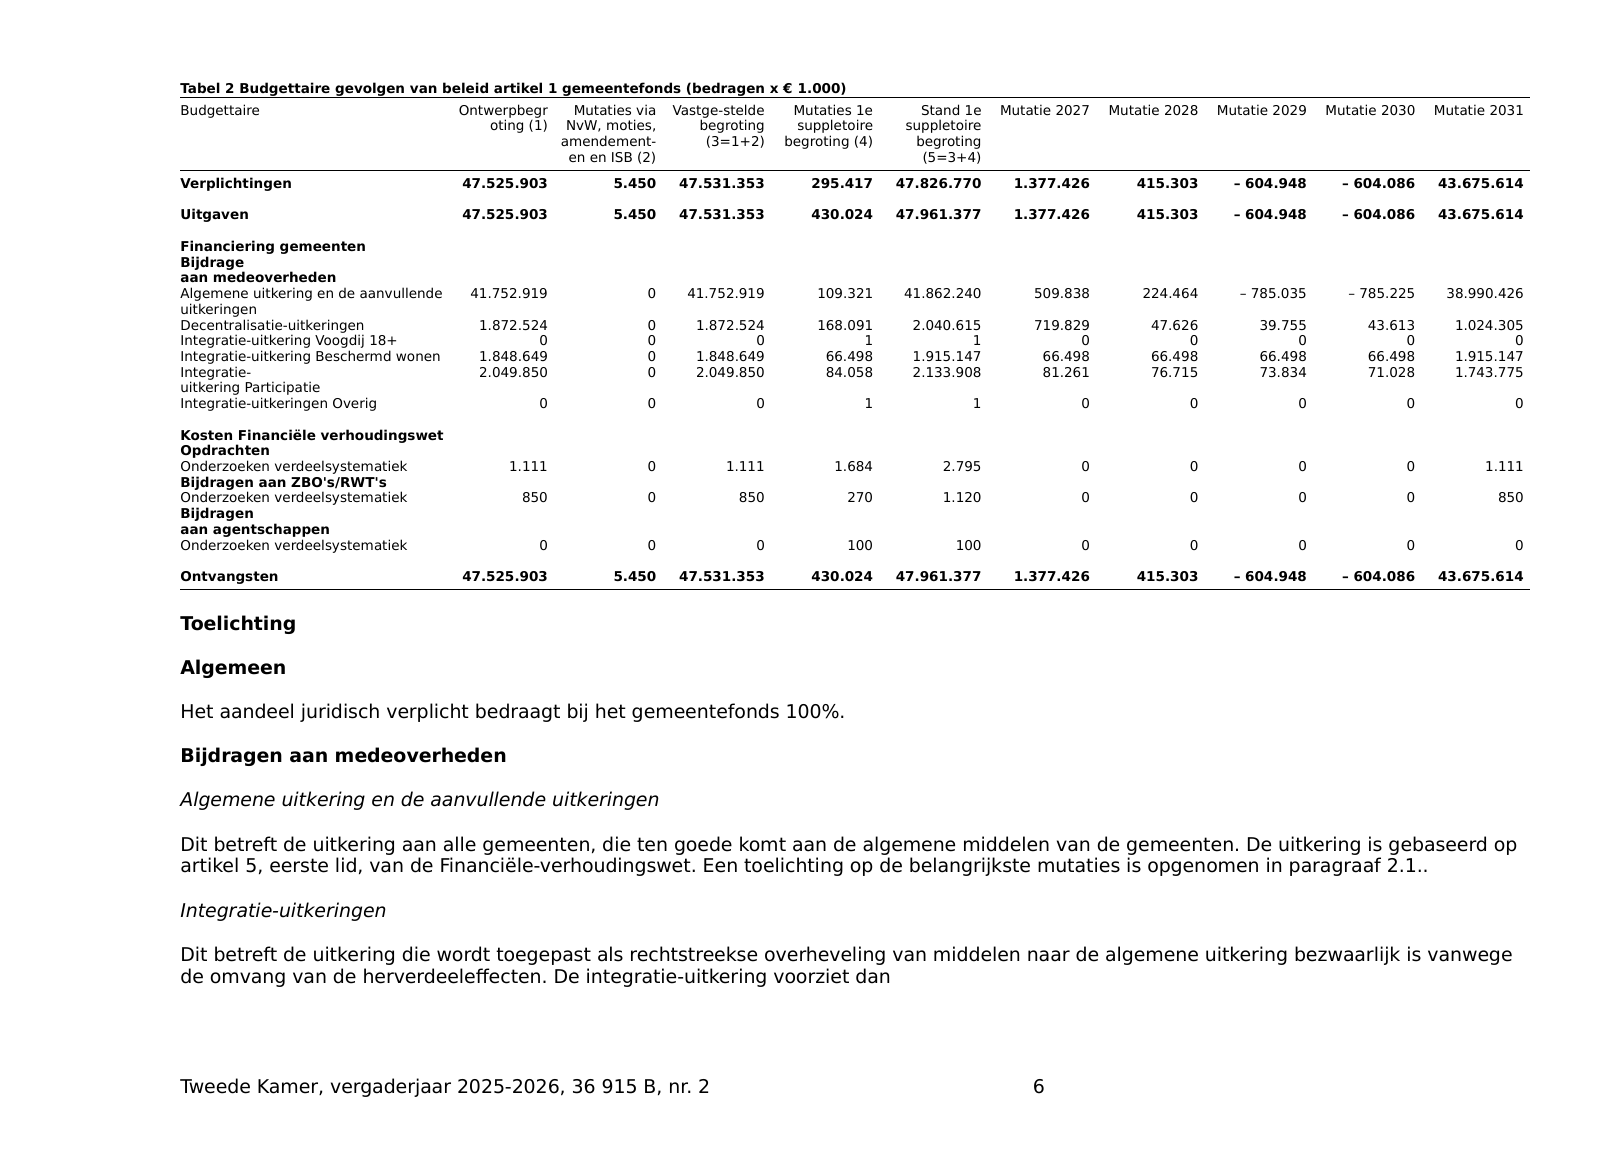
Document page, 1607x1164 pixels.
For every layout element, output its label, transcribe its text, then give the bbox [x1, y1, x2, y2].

table_cell [662, 553, 770, 569]
table_cell 73.834 [1204, 365, 1312, 396]
table_cell [1421, 412, 1529, 427]
table_cell 415.303 [1096, 569, 1204, 589]
table_cell [1204, 506, 1312, 537]
table_cell 0 [554, 317, 662, 333]
table_cell [1313, 412, 1421, 427]
table_cell [180, 412, 445, 427]
table_cell 0 [1313, 538, 1421, 553]
table_cell [770, 443, 879, 459]
table_cell 1.377.426 [987, 569, 1096, 589]
table_cell [879, 254, 987, 286]
table_cell Mutatie 2031 [1421, 98, 1529, 170]
table_cell [1096, 239, 1204, 254]
table_cell 415.303 [1096, 171, 1204, 191]
table_cell [1096, 475, 1204, 490]
table_cell [445, 428, 553, 443]
table_cell [445, 412, 553, 427]
table_cell 0 [445, 396, 553, 412]
table_cell Kosten Financiële verhoudingswet [180, 428, 445, 443]
table_cell Onderzoeken verdeelsystematiek [180, 490, 445, 506]
table_cell [1421, 428, 1529, 443]
table_cell 1.684 [770, 459, 879, 474]
table_cell 0 [1313, 490, 1421, 506]
table_cell 1.848.649 [445, 349, 553, 364]
table_cell – 604.948 [1204, 171, 1312, 191]
table_cell 430.024 [770, 207, 879, 223]
table_cell 2.049.850 [662, 365, 770, 396]
table_cell [770, 412, 879, 427]
table_cell 0 [1204, 396, 1312, 412]
table_cell [554, 553, 662, 569]
table_cell 0 [1313, 333, 1421, 349]
table_cell Integratie-uitkering Voogdij 18+ [180, 333, 445, 349]
table_cell – 604.948 [1204, 569, 1312, 589]
table_cell 1.120 [879, 490, 987, 506]
table_cell Ontwerpbegroting (1) [445, 98, 553, 170]
table_cell 415.303 [1096, 207, 1204, 223]
table_cell [879, 506, 987, 537]
table_cell 0 [554, 459, 662, 474]
table_cell 43.613 [1313, 317, 1421, 333]
table_cell 0 [1421, 333, 1529, 349]
table_cell [770, 475, 879, 490]
table_cell 295.417 [770, 171, 879, 191]
table_cell [987, 223, 1096, 239]
table_cell [1204, 443, 1312, 459]
table_cell [1421, 223, 1529, 239]
table_cell 66.498 [770, 349, 879, 364]
table_cell Mutatie 2028 [1096, 98, 1204, 170]
table_cell 1.743.775 [1421, 365, 1529, 396]
table_cell [1421, 443, 1529, 459]
table_cell [1313, 506, 1421, 537]
table_cell [662, 223, 770, 239]
table_cell 0 [554, 538, 662, 553]
table_cell Integratie- uitkering Participatie [180, 365, 445, 396]
table_cell [879, 553, 987, 569]
table_cell 0 [662, 396, 770, 412]
table_cell [445, 223, 553, 239]
table_cell 0 [1096, 333, 1204, 349]
table_cell 0 [662, 538, 770, 553]
table_cell 0 [1096, 490, 1204, 506]
table_cell [180, 553, 445, 569]
table_cell 0 [1204, 490, 1312, 506]
table_cell 84.058 [770, 365, 879, 396]
table_cell 719.829 [987, 317, 1096, 333]
table_cell [1313, 428, 1421, 443]
table_cell [554, 443, 662, 459]
table_cell Mutatie 2029 [1204, 98, 1312, 170]
table_cell [770, 239, 879, 254]
table_cell [987, 506, 1096, 537]
table_cell 0 [1096, 396, 1204, 412]
text Het aandeel juridisch verplicht bedraagt bij het gemeentefonds 100%. [180, 701, 1529, 723]
table_cell [1096, 553, 1204, 569]
table_cell Vastge-stelde begroting (3=1+2) [662, 98, 770, 170]
table_cell [662, 428, 770, 443]
table_cell [1421, 191, 1529, 207]
table_cell – 785.225 [1313, 286, 1421, 317]
table_cell Uitgaven [180, 207, 445, 223]
table_cell 0 [1204, 459, 1312, 474]
table_cell Integratie-uitkering Beschermd wonen [180, 349, 445, 364]
table_cell [445, 239, 553, 254]
table_cell [770, 254, 879, 286]
table_cell 47.525.903 [445, 569, 553, 589]
table_cell 41.862.240 [879, 286, 987, 317]
table_cell [662, 254, 770, 286]
table_cell 43.675.614 [1421, 207, 1529, 223]
table_cell 0 [1421, 538, 1529, 553]
table_cell 270 [770, 490, 879, 506]
table_cell 41.752.919 [445, 286, 553, 317]
table_cell 1 [879, 333, 987, 349]
table_cell [987, 553, 1096, 569]
table_cell 0 [1204, 538, 1312, 553]
table_cell 0 [1313, 396, 1421, 412]
table_cell Financiering gemeenten [180, 239, 445, 254]
table_cell 2.049.850 [445, 365, 553, 396]
table_cell 0 [1421, 396, 1529, 412]
table_cell 0 [554, 365, 662, 396]
table_cell [662, 475, 770, 490]
table_cell 0 [662, 333, 770, 349]
table_cell [662, 191, 770, 207]
table_cell [445, 553, 553, 569]
table_cell Onderzoeken verdeelsystematiek [180, 538, 445, 553]
table_cell Opdrachten [180, 443, 445, 459]
table_cell [1204, 223, 1312, 239]
table_cell 0 [1096, 538, 1204, 553]
table_cell – 604.948 [1204, 207, 1312, 223]
table_cell [987, 254, 1096, 286]
table_cell [1313, 475, 1421, 490]
table_cell [554, 191, 662, 207]
table_cell [879, 428, 987, 443]
table_cell 1.848.649 [662, 349, 770, 364]
table_cell 0 [554, 286, 662, 317]
table_cell [554, 428, 662, 443]
table_cell 1 [879, 396, 987, 412]
table_cell 47.626 [1096, 317, 1204, 333]
table_cell 47.826.770 [879, 171, 987, 191]
table_cell 100 [879, 538, 987, 553]
table_cell [1096, 254, 1204, 286]
table_cell [1313, 191, 1421, 207]
table_cell [662, 239, 770, 254]
table_cell [1313, 443, 1421, 459]
table_cell Stand 1e suppletoire begroting (5=3+4) [879, 98, 987, 170]
table_cell Bijdrage aan medeoverheden [180, 254, 445, 286]
table_cell 66.498 [1204, 349, 1312, 364]
table_cell 1.872.524 [662, 317, 770, 333]
table_cell [662, 412, 770, 427]
table_cell [445, 475, 553, 490]
table_cell [1204, 412, 1312, 427]
table_cell – 604.086 [1313, 171, 1421, 191]
table_cell 850 [1421, 490, 1529, 506]
table_cell 0 [554, 349, 662, 364]
table_cell [180, 191, 445, 207]
table_cell 850 [662, 490, 770, 506]
subtitle Algemeen [180, 657, 1529, 679]
table_cell [987, 239, 1096, 254]
table_cell [770, 191, 879, 207]
table_cell [770, 553, 879, 569]
table_cell 47.525.903 [445, 207, 553, 223]
table_cell [1096, 428, 1204, 443]
table_cell [1313, 223, 1421, 239]
table_cell 0 [987, 396, 1096, 412]
table_cell 0 [987, 490, 1096, 506]
table_cell 1.111 [1421, 459, 1529, 474]
table_cell 1.872.524 [445, 317, 553, 333]
table_cell Budgettaire [180, 98, 445, 170]
table_cell 1 [770, 396, 879, 412]
table_cell [987, 443, 1096, 459]
table_cell [445, 191, 553, 207]
table_cell Verplichtingen [180, 171, 445, 191]
table_cell [554, 506, 662, 537]
table_cell [445, 443, 553, 459]
table_cell 2.133.908 [879, 365, 987, 396]
table_cell [554, 239, 662, 254]
table_cell 0 [1204, 333, 1312, 349]
table_cell Bijdragen aan ZBO's/RWT's [180, 475, 445, 490]
subtitle Toelichting [180, 613, 1529, 634]
text Dit betreft de uitkering aan alle gemeenten, die ten goede komt aan de algemene middelen van de gemeenten. De uitkering is gebaseerd op artikel 5, eerste lid, van de Financiële-verhoudingswet. Een toelichting op de belangrijkste mutaties is opgenomen in paragraaf 2.1.. [180, 833, 1529, 877]
table_cell 1.024.305 [1421, 317, 1529, 333]
subtitle Bijdragen aan medeoverheden [180, 745, 1529, 767]
table_cell [770, 506, 879, 537]
table_cell [1096, 412, 1204, 427]
table_cell [770, 223, 879, 239]
table_cell [987, 412, 1096, 427]
table_cell 1.377.426 [987, 207, 1096, 223]
table_cell [1421, 239, 1529, 254]
table_cell [180, 223, 445, 239]
table_cell [554, 254, 662, 286]
table_cell [1204, 191, 1312, 207]
table_cell [1421, 553, 1529, 569]
table_cell [987, 428, 1096, 443]
subtitle Integratie-uitkeringen [180, 899, 1529, 922]
table_cell [554, 475, 662, 490]
table_cell 71.028 [1313, 365, 1421, 396]
table_cell [770, 428, 879, 443]
table_cell [1313, 553, 1421, 569]
table_cell 43.675.614 [1421, 569, 1529, 589]
table_cell [987, 475, 1096, 490]
table_cell 1.111 [662, 459, 770, 474]
table_cell [1313, 254, 1421, 286]
table_cell 224.464 [1096, 286, 1204, 317]
table_cell 850 [445, 490, 553, 506]
table_cell [879, 475, 987, 490]
table_cell 66.498 [1313, 349, 1421, 364]
table_cell 430.024 [770, 569, 879, 589]
table_cell 0 [554, 333, 662, 349]
table_cell Mutatie 2030 [1313, 98, 1421, 170]
table_cell 47.961.377 [879, 569, 987, 589]
table_cell 43.675.614 [1421, 171, 1529, 191]
table_cell 47.531.353 [662, 207, 770, 223]
table_cell 47.961.377 [879, 207, 987, 223]
table_cell [1313, 239, 1421, 254]
table_cell [1204, 239, 1312, 254]
table_cell 1.111 [445, 459, 553, 474]
table_cell 1.915.147 [1421, 349, 1529, 364]
table_cell 0 [1096, 459, 1204, 474]
table_cell 0 [1313, 459, 1421, 474]
table_cell 47.531.353 [662, 569, 770, 589]
table_cell Integratie-uitkeringen Overig [180, 396, 445, 412]
table_cell [1096, 223, 1204, 239]
table_cell [554, 223, 662, 239]
table_cell [1421, 506, 1529, 537]
table_cell [1204, 428, 1312, 443]
table_cell 509.838 [987, 286, 1096, 317]
table_cell 1.377.426 [987, 171, 1096, 191]
table_cell 1 [770, 333, 879, 349]
table_cell [1096, 443, 1204, 459]
table_cell 0 [445, 333, 553, 349]
table_cell 5.450 [554, 569, 662, 589]
table_cell 109.321 [770, 286, 879, 317]
table_cell 66.498 [987, 349, 1096, 364]
table_cell 76.715 [1096, 365, 1204, 396]
table_cell 168.091 [770, 317, 879, 333]
table_cell – 604.086 [1313, 569, 1421, 589]
table_cell [879, 223, 987, 239]
table_cell Bijdragen aan agentschappen [180, 506, 445, 537]
table_cell 41.752.919 [662, 286, 770, 317]
table_cell 39.755 [1204, 317, 1312, 333]
table_cell Onderzoeken verdeelsystematiek [180, 459, 445, 474]
table_cell 5.450 [554, 207, 662, 223]
table_cell [445, 254, 553, 286]
table_cell 100 [770, 538, 879, 553]
table_cell Decentralisatie-uitkeringen [180, 317, 445, 333]
table_cell 47.525.903 [445, 171, 553, 191]
table_cell 0 [987, 459, 1096, 474]
table_cell 47.531.353 [662, 171, 770, 191]
table_cell 0 [445, 538, 553, 553]
table_header Tabel 2 Budgettaire gevolgen van beleid artikel 1 gemeentefonds (bedragen x € 1.000) [180, 81, 1529, 97]
table_cell 38.990.426 [1421, 286, 1529, 317]
table_cell [1096, 191, 1204, 207]
table_cell 2.795 [879, 459, 987, 474]
table_cell – 785.035 [1204, 286, 1312, 317]
table_cell 0 [987, 333, 1096, 349]
table_cell [554, 412, 662, 427]
table_cell 0 [554, 490, 662, 506]
table_cell [445, 506, 553, 537]
table_cell 1.915.147 [879, 349, 987, 364]
table_cell [1421, 475, 1529, 490]
table_cell 81.261 [987, 365, 1096, 396]
table_cell [987, 191, 1096, 207]
table_cell [1204, 254, 1312, 286]
table_cell [879, 443, 987, 459]
table_cell 0 [987, 538, 1096, 553]
table_cell [879, 191, 987, 207]
table_cell 5.450 [554, 171, 662, 191]
table_cell [1096, 506, 1204, 537]
table_cell [879, 239, 987, 254]
table_cell Mutaties 1e suppletoire begroting (4) [770, 98, 879, 170]
table_cell Ontvangsten [180, 569, 445, 589]
subtitle Algemene uitkering en de aanvullende uitkeringen [180, 789, 1529, 811]
table_cell Mutaties via NvW, moties, amendement-en en ISB (2) [554, 98, 662, 170]
table_cell [662, 506, 770, 537]
table_cell Algemene uitkering en de aanvullende uitkeringen [180, 286, 445, 317]
table_cell 66.498 [1096, 349, 1204, 364]
table_cell – 604.086 [1313, 207, 1421, 223]
table_cell 0 [554, 396, 662, 412]
text Dit betreft de uitkering die wordt toegepast als rechtstreekse overheveling van middelen naar de algemene uitkering bezwaarlijk is vanwege de omvang van de herverdeeleffecten. De integratie-uitkering voorziet dan [180, 944, 1529, 988]
table_cell Mutatie 2027 [987, 98, 1096, 170]
table_cell [1204, 475, 1312, 490]
table_cell 2.040.615 [879, 317, 987, 333]
table_cell [879, 412, 987, 427]
table_cell [1204, 553, 1312, 569]
table_cell [1421, 254, 1529, 286]
table_cell [662, 443, 770, 459]
